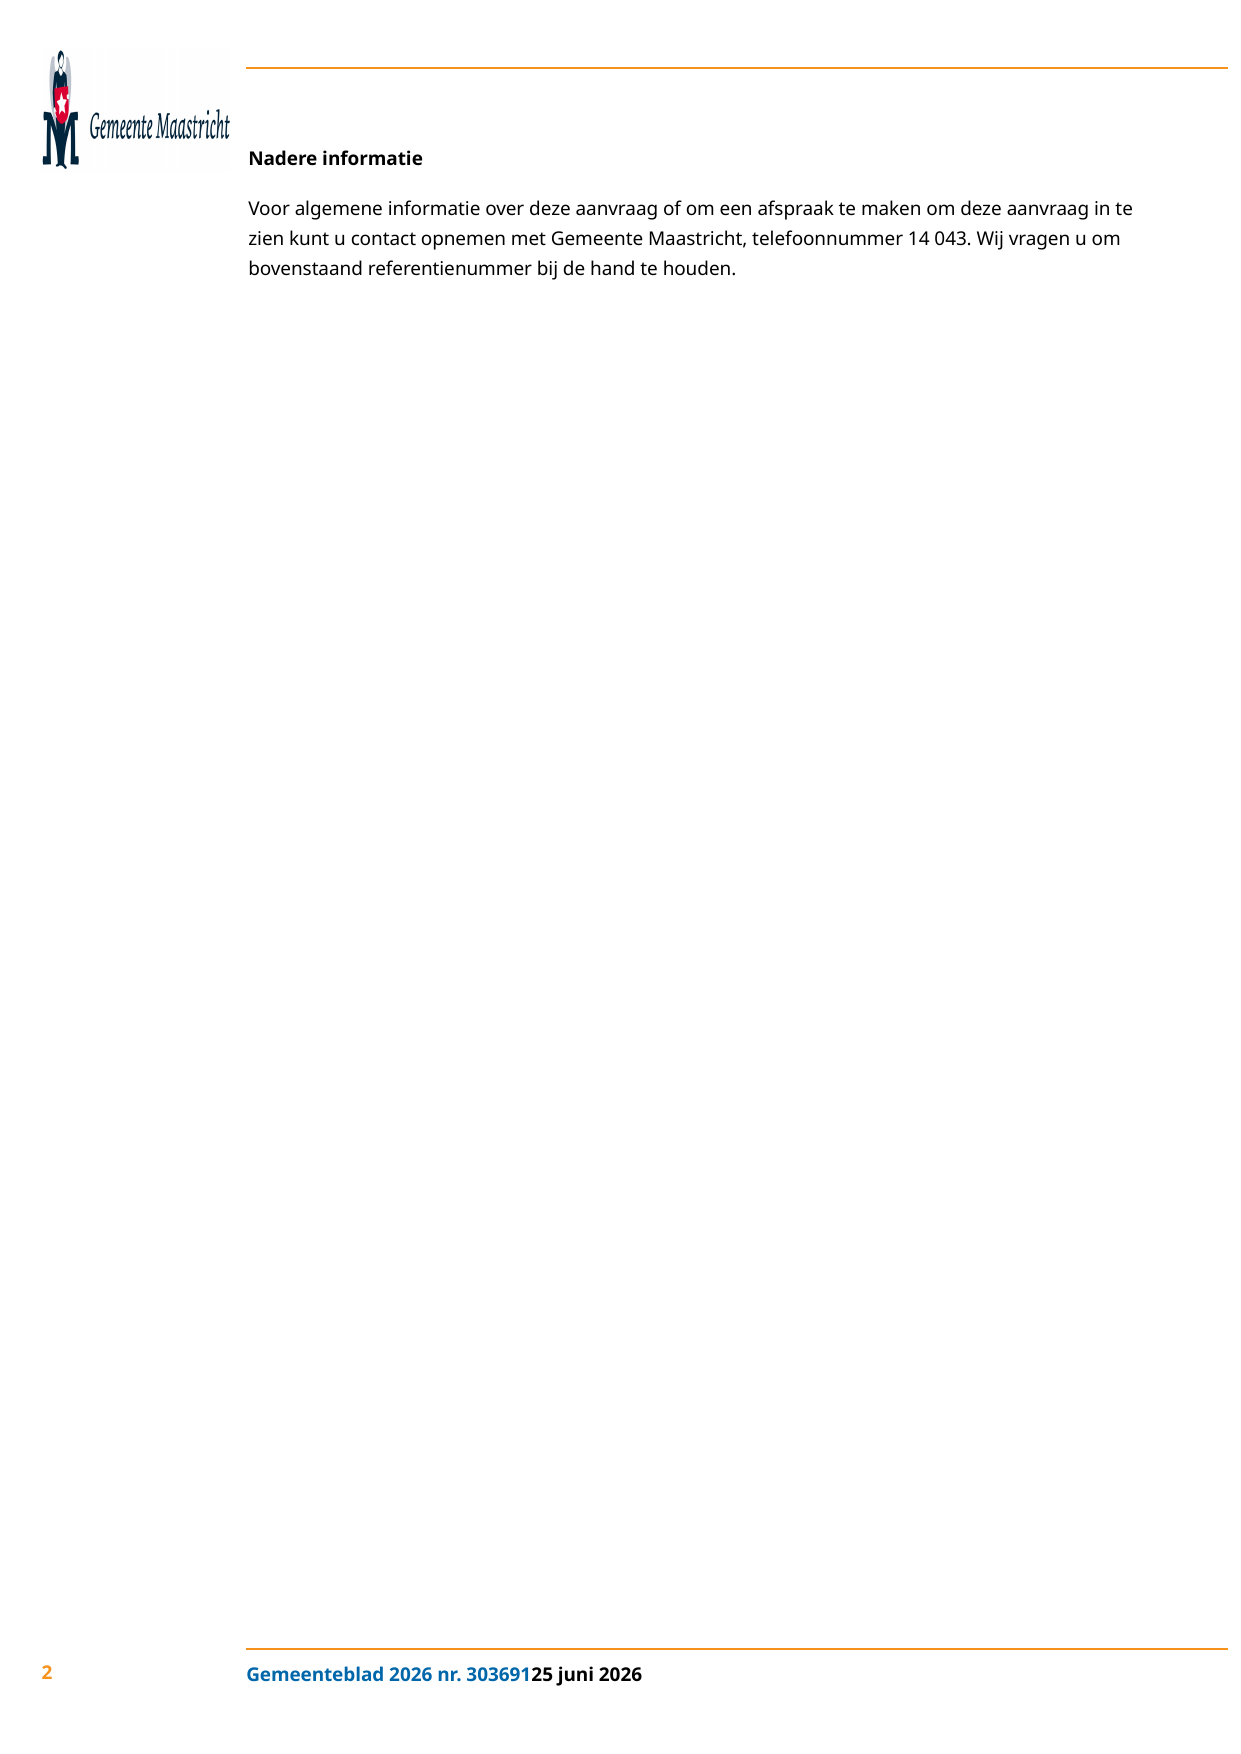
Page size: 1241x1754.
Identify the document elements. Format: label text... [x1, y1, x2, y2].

text Nadere informatie [248, 145, 1152, 171]
picture [41, 47, 231, 172]
text Voor algemene informatie over deze aanvraag of om een afspraak te maken om deze aanvraag in te zien kunt u contact opnemen met Gemeente Maastricht, telefoonnummer 14 043. Wij vragen u om bovenstaand referentienummer bij de hand te houden. [248, 196, 1152, 281]
